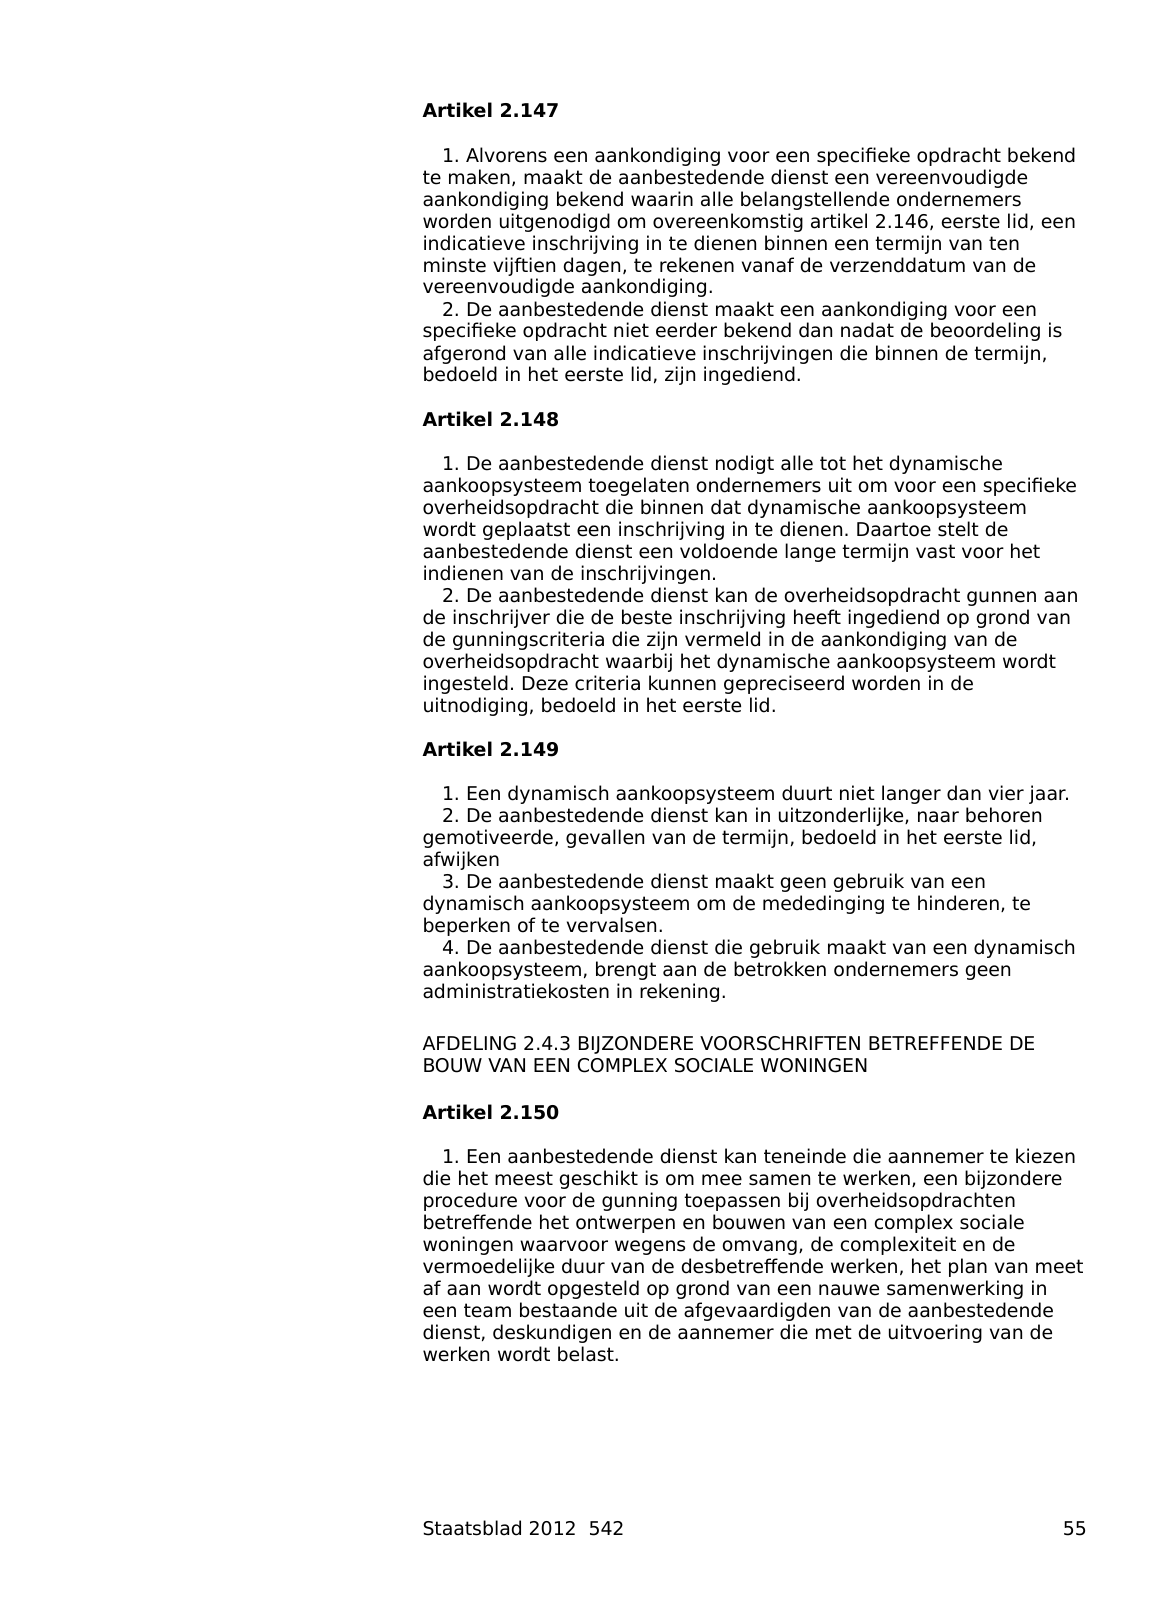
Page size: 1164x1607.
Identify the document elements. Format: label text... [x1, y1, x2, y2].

subtitle Artikel 2.149 [422, 739, 1087, 761]
text 2. De aanbestedende dienst kan de overheidsopdracht gunnen aan de inschrijver die de beste inschrijving heeft ingediend op grond van de gunningscriteria die zijn vermeld in de aankondiging van de overheidsopdracht waarbij het dynamische aankoopsysteem wordt ingesteld. Deze criteria kunnen gepreciseerd worden in de uitnodiging, bedoeld in het eerste lid. [422, 584, 1087, 716]
text 1. Een dynamisch aankoopsysteem duurt niet langer dan vier jaar. [422, 783, 1087, 805]
text 2. De aanbestedende dienst kan in uitzonderlijke, naar behoren gemotiveerde, gevallen van de termijn, bedoeld in het eerste lid, afwijken [422, 805, 1087, 871]
subtitle AFDELING 2.4.3 BIJZONDERE VOORSCHRIFTEN BETREFFENDE DE BOUW VAN EEN COMPLEX SOCIALE WONINGEN [422, 1033, 1087, 1077]
text 3. De aanbestedende dienst maakt geen gebruik van een dynamisch aankoopsysteem om de mededinging te hinderen, te beperken of te vervalsen. [422, 871, 1087, 937]
text 4. De aanbestedende dienst die gebruik maakt van een dynamisch aankoopsysteem, brengt aan de betrokken ondernemers geen administratiekosten in rekening. [422, 937, 1087, 1003]
text 2. De aanbestedende dienst maakt een aankondiging voor een specifieke opdracht niet eerder bekend dan nadat de beoordeling is afgerond van alle indicatieve inschrijvingen die binnen de termijn, bedoeld in het eerste lid, zijn ingediend. [422, 298, 1087, 386]
text 1. Alvorens een aankondiging voor een specifieke opdracht bekend te maken, maakt de aanbestedende dienst een vereenvoudigde aankondiging bekend waarin alle belangstellende ondernemers worden uitgenodigd om overeenkomstig artikel 2.146, eerste lid, een indicatieve inschrijving in te dienen binnen een termijn van ten minste vijftien dagen, te rekenen vanaf de verzenddatum van de vereenvoudigde aankondiging. [422, 144, 1087, 298]
text 1. De aanbestedende dienst nodigt alle tot het dynamische aankoopsysteem toegelaten ondernemers uit om voor een specifieke overheidsopdracht die binnen dat dynamische aankoopsysteem wordt geplaatst een inschrijving in te dienen. Daartoe stelt de aanbestedende dienst een voldoende lange termijn vast voor het indienen van de inschrijvingen. [422, 453, 1087, 584]
text 1. Een aanbestedende dienst kan teneinde die aannemer te kiezen die het meest geschikt is om mee samen te werken, een bijzondere procedure voor de gunning toepassen bij overheidsopdrachten betreffende het ontwerpen en bouwen van een complex sociale woningen waarvoor wegens de omvang, de complexiteit en de vermoedelijke duur van de desbetreffende werken, het plan van meet af aan wordt opgesteld op grond van een nauwe samenwerking in een team bestaande uit de afgevaardigden van de aanbestedende dienst, deskundigen en de aannemer die met de uitvoering van de werken wordt belast. [422, 1146, 1087, 1366]
subtitle Artikel 2.148 [422, 408, 1087, 431]
subtitle Artikel 2.147 [422, 100, 1087, 122]
subtitle Artikel 2.150 [422, 1102, 1087, 1123]
